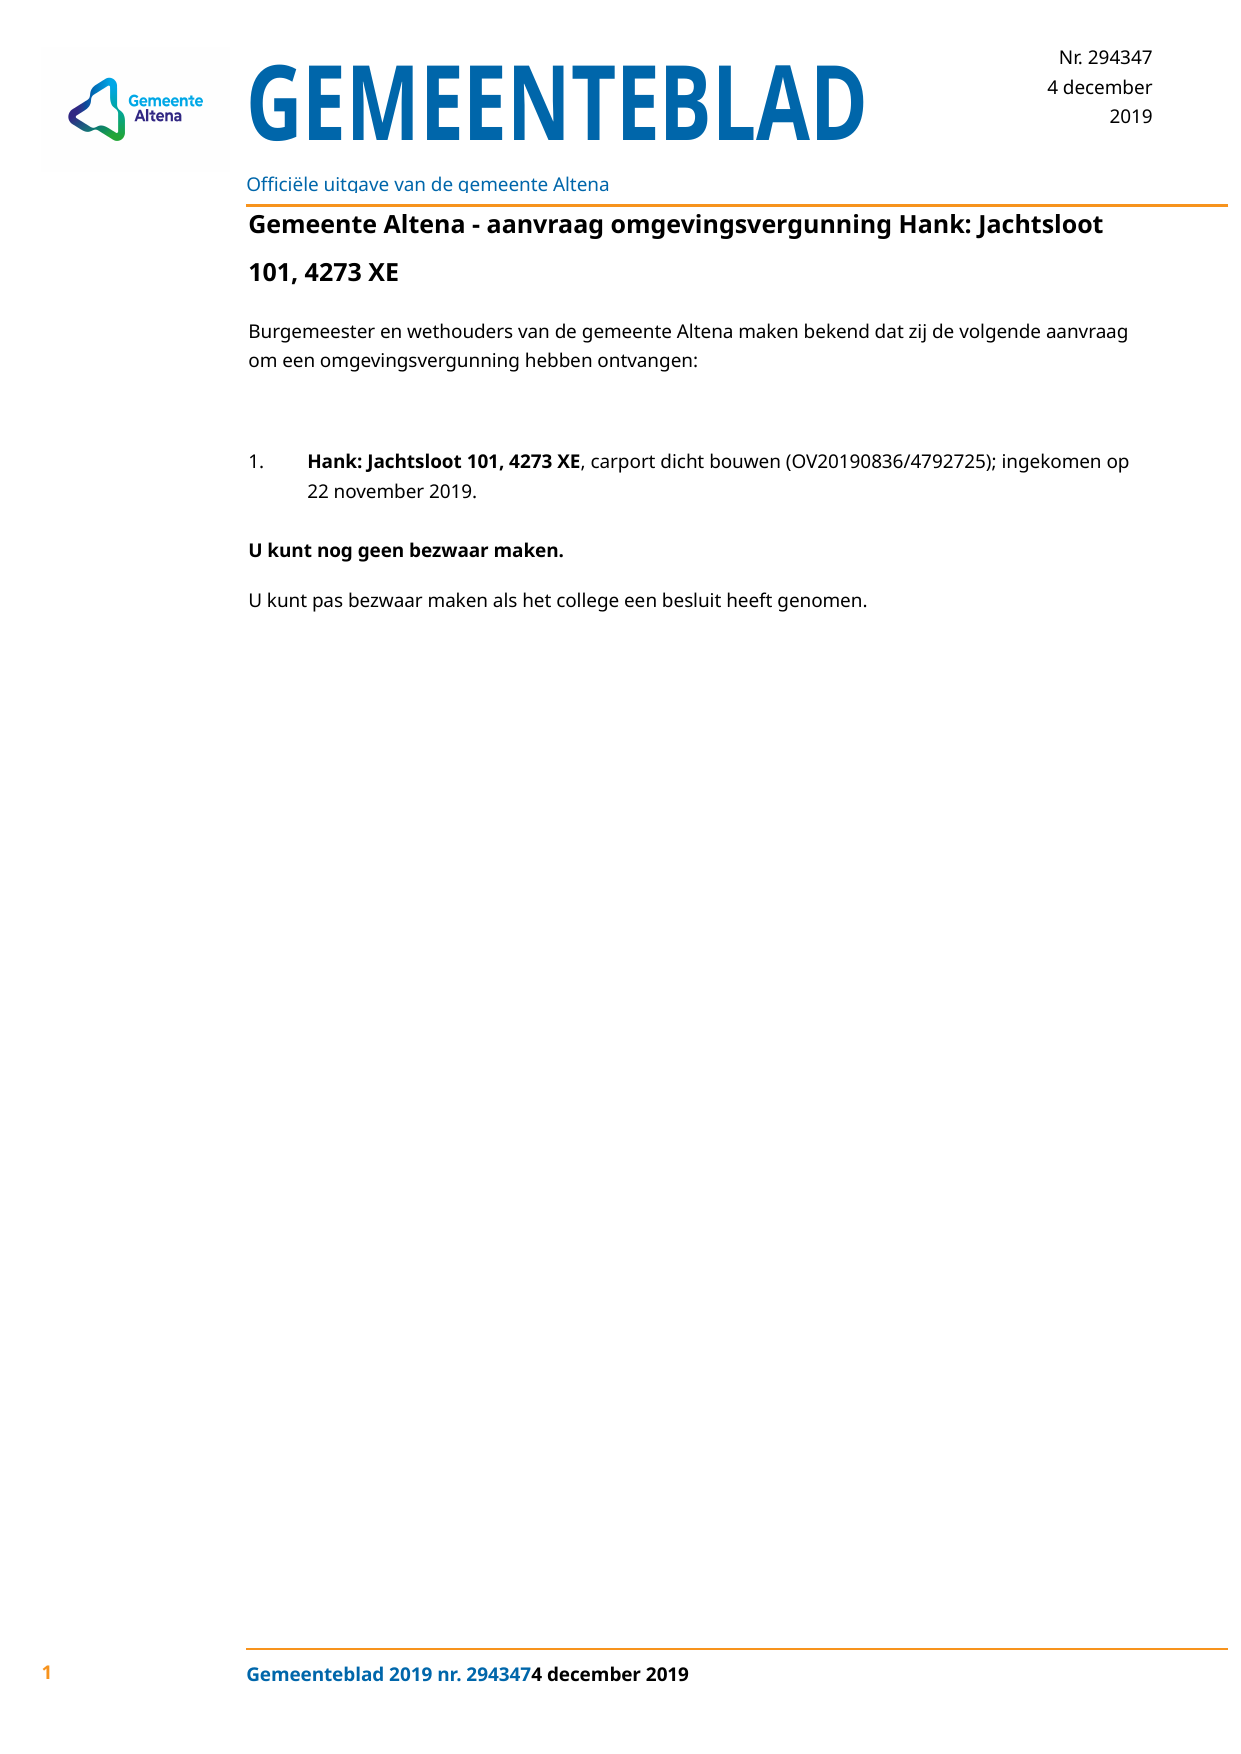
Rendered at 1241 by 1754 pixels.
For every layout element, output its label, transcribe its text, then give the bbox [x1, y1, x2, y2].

picture [41, 47, 231, 172]
text U kunt nog geen bezwaar maken. [248, 537, 1152, 563]
text Burgemeester en wethouders van de gemeente Altena maken bekend dat zij de volgende aanvraag om een omgevingsvergunning hebben ontvangen: [248, 318, 1152, 373]
list Hank: Jachtsloot 101, 4273 XE, carport dicht bouwen (OV20190836/4792725); ingekomen op 22 november 2019. [248, 448, 1152, 504]
text U kunt pas bezwaar maken als het college een besluit heeft genomen. [248, 587, 1152, 613]
text Gemeente Altena - aanvraag omgevingsvergunning Hank: Jachtsloot 101, 4273 XE [248, 207, 1152, 288]
